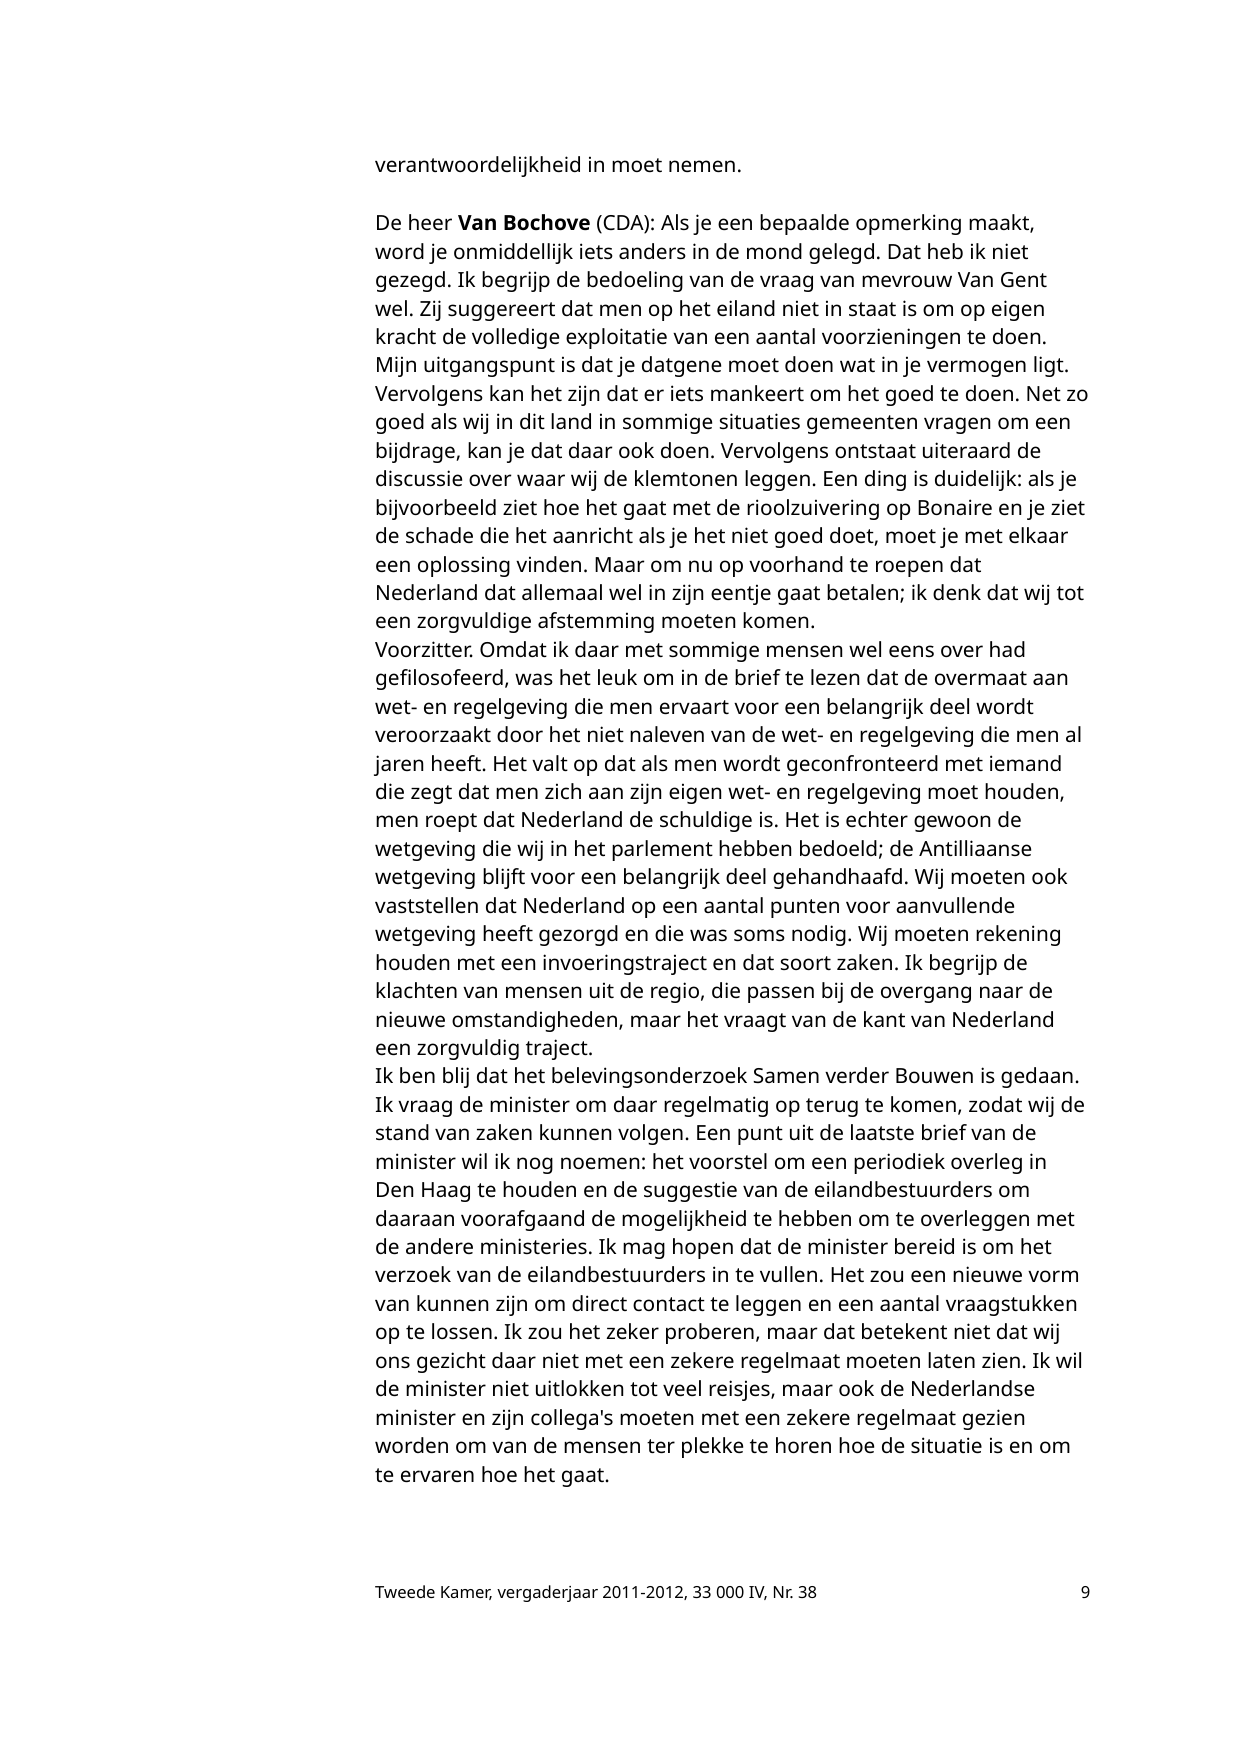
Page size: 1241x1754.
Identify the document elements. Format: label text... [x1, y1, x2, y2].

text De heer Van Bochove (CDA): Als je een bepaalde opmerking maakt, word je onmiddellijk iets anders in de mond gelegd. Dat heb ik niet gezegd. Ik begrijp de bedoeling van de vraag van mevrouw Van Gent wel. Zij suggereert dat men op het eiland niet in staat is om op eigen kracht de volledige exploitatie van een aantal voorzieningen te doen. Mijn uitgangspunt is dat je datgene moet doen wat in je vermogen ligt. Vervolgens kan het zijn dat er iets mankeert om het goed te doen. Net zo goed als wij in dit land in sommige situaties gemeenten vragen om een bijdrage, kan je dat daar ook doen. Vervolgens ontstaat uiteraard de discussie over waar wij de klemtonen leggen. Een ding is duidelijk: als je bijvoorbeeld ziet hoe het gaat met de rioolzuivering op Bonaire en je ziet de schade die het aanricht als je het niet goed doet, moet je met elkaar een oplossing vinden. Maar om nu op voorhand te roepen dat Nederland dat allemaal wel in zijn eentje gaat betalen; ik denk dat wij tot een zorgvuldige afstemming moeten komen. [375, 208, 1090, 635]
text Voorzitter. Omdat ik daar met sommige mensen wel eens over had gefilosofeerd, was het leuk om in de brief te lezen dat de overmaat aan wet- en regelgeving die men ervaart voor een belangrijk deel wordt veroorzaakt door het niet naleven van de wet- en regelgeving die men al jaren heeft. Het valt op dat als men wordt geconfronteerd met iemand die zegt dat men zich aan zijn eigen wet- en regelgeving moet houden, men roept dat Nederland de schuldige is. Het is echter gewoon de wetgeving die wij in het parlement hebben bedoeld; de Antilliaanse wetgeving blijft voor een belangrijk deel gehandhaafd. Wij moeten ook vaststellen dat Nederland op een aantal punten voor aanvullende wetgeving heeft gezorgd en die was soms nodig. Wij moeten rekening houden met een invoeringstraject en dat soort zaken. Ik begrijp de klachten van mensen uit de regio, die passen bij de overgang naar de nieuwe omstandigheden, maar het vraagt van de kant van Nederland een zorgvuldig traject. [375, 635, 1090, 1062]
text verantwoordelijkheid in moet nemen. [375, 150, 1090, 178]
text Ik ben blij dat het belevingsonderzoek Samen verder Bouwen is gedaan. Ik vraag de minister om daar regelmatig op terug te komen, zodat wij de stand van zaken kunnen volgen. Een punt uit de laatste brief van de minister wil ik nog noemen: het voorstel om een periodiek overleg in Den Haag te houden en de suggestie van de eilandbestuurders om daaraan voorafgaand de mogelijkheid te hebben om te overleggen met de andere ministeries. Ik mag hopen dat de minister bereid is om het verzoek van de eilandbestuurders in te vullen. Het zou een nieuwe vorm van kunnen zijn om direct contact te leggen en een aantal vraagstukken op te lossen. Ik zou het zeker proberen, maar dat betekent niet dat wij ons gezicht daar niet met een zekere regelmaat moeten laten zien. Ik wil de minister niet uitlokken tot veel reisjes, maar ook de Nederlandse minister en zijn collega's moeten met een zekere regelmaat gezien worden om van de mensen ter plekke te horen hoe de situatie is en om te ervaren hoe het gaat. [375, 1062, 1090, 1488]
